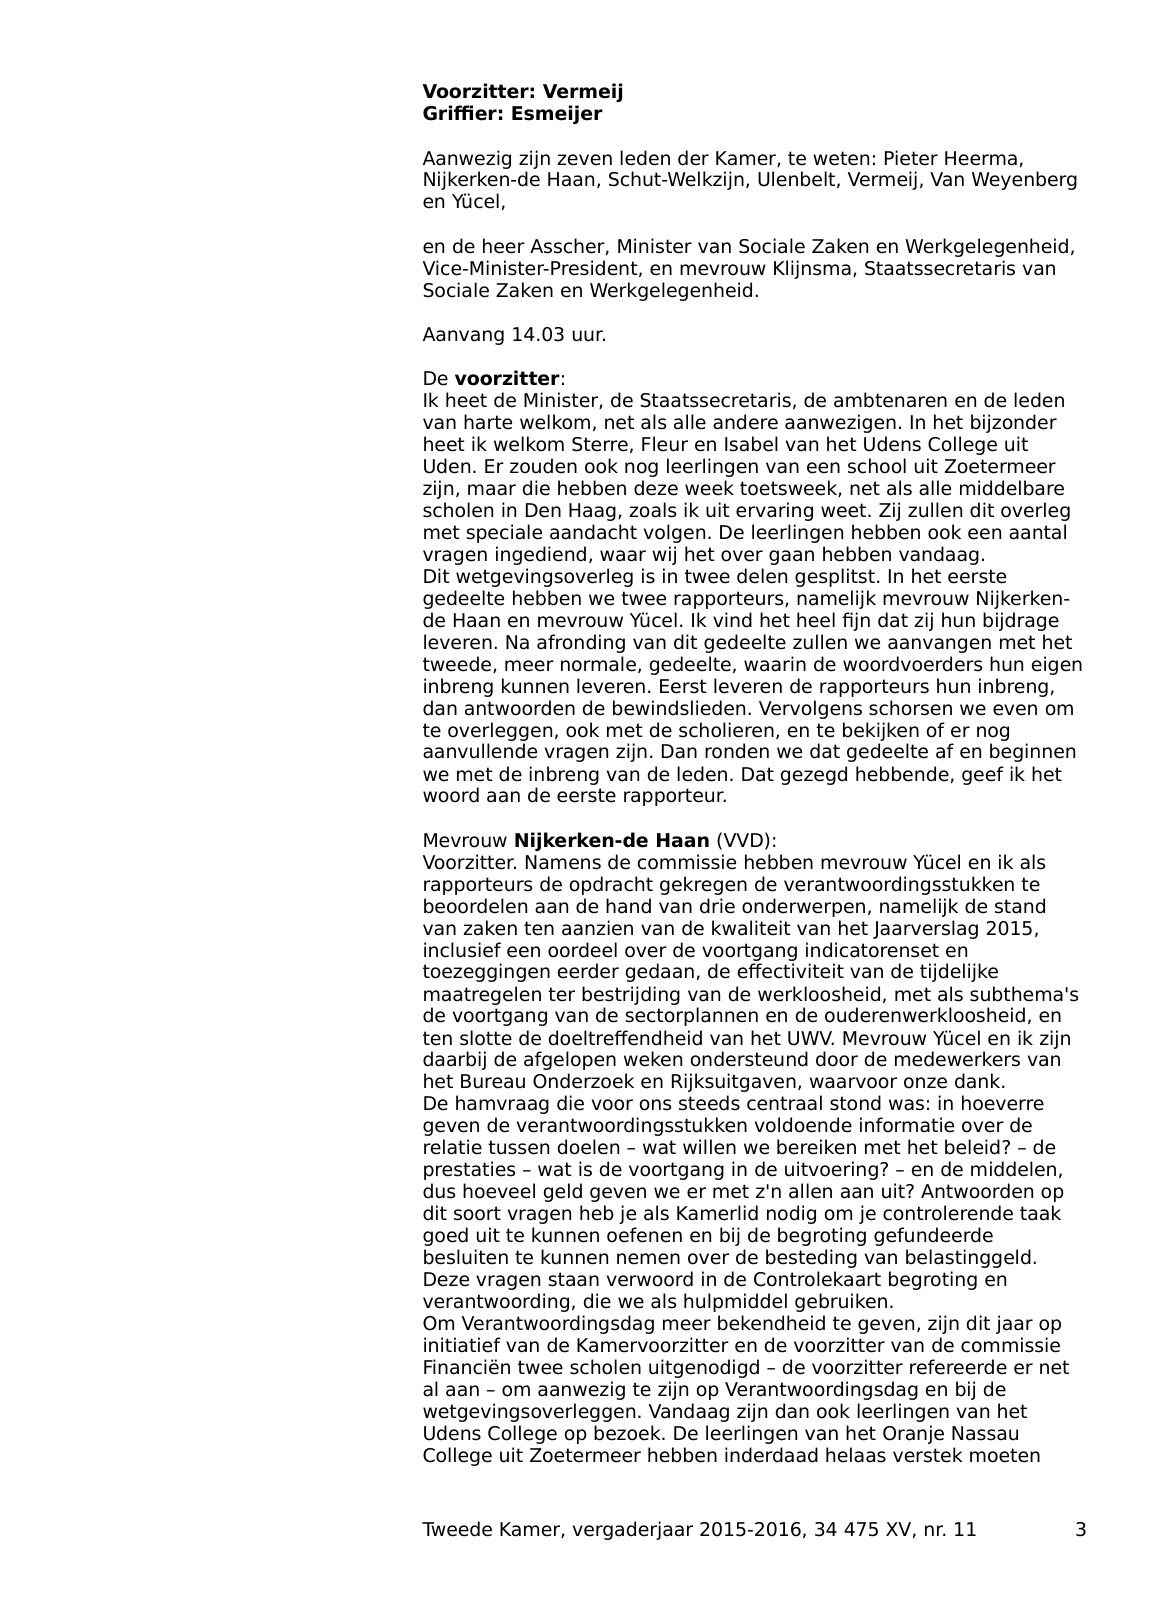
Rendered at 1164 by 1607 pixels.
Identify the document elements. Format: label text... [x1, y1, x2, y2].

text Dit wetgevingsoverleg is in twee delen gesplitst. In het eerste gedeelte hebben we twee rapporteurs, namelijk mevrouw Nijkerken-de Haan en mevrouw Yücel. Ik vind het heel fijn dat zij hun bijdrage leveren. Na afronding van dit gedeelte zullen we aanvangen met het tweede, meer normale, gedeelte, waarin de woordvoerders hun eigen inbreng kunnen leveren. Eerst leveren de rapporteurs hun inbreng, dan antwoorden de bewindslieden. Vervolgens schorsen we even om te overleggen, ook met de scholieren, en te bekijken of er nog aanvullende vragen zijn. Dan ronden we dat gedeelte af en beginnen we met de inbreng van de leden. Dat gezegd hebbende, geef ik het woord aan de eerste rapporteur. [422, 566, 1087, 807]
text Griffier: Esmeijer [422, 103, 1087, 125]
text Mevrouw Nijkerken-de Haan (VVD): [422, 829, 1087, 852]
text Aanvang 14.03 uur. [422, 324, 1087, 346]
text Voorzitter. Namens de commissie hebben mevrouw Yücel en ik als rapporteurs de opdracht gekregen de verantwoordingsstukken te beoordelen aan de hand van drie onderwerpen, namelijk de stand van zaken ten aanzien van de kwaliteit van het Jaarverslag 2015, inclusief een oordeel over de voortgang indicatorenset en toezeggingen eerder gedaan, de effectiviteit van de tijdelijke maatregelen ter bestrijding van de werkloosheid, met als subthema's de voortgang van de sectorplannen en de ouderenwerkloosheid, en ten slotte de doeltreffendheid van het UWV. Mevrouw Yücel en ik zijn daarbij de afgelopen weken ondersteund door de medewerkers van het Bureau Onderzoek en Rijksuitgaven, waarvoor onze dank. [422, 852, 1087, 1093]
text De hamvraag die voor ons steeds centraal stond was: in hoeverre geven de verantwoordingsstukken voldoende informatie over de relatie tussen doelen – wat willen we bereiken met het beleid? – de prestaties – wat is de voortgang in de uitvoering? – en de middelen, dus hoeveel geld geven we er met z'n allen aan uit? Antwoorden op dit soort vragen heb je als Kamerlid nodig om je controlerende taak goed uit te kunnen oefenen en bij de begroting gefundeerde besluiten te kunnen nemen over de besteding van belastinggeld. Deze vragen staan verwoord in de Controlekaart begroting en verantwoording, die we als hulpmiddel gebruiken. [422, 1093, 1087, 1313]
text Voorzitter: Vermeij [422, 81, 1087, 103]
text Aanwezig zijn zeven leden der Kamer, te weten: Pieter Heerma, Nijkerken-de Haan, Schut-Welkzijn, Ulenbelt, Vermeij, Van Weyenberg en Yücel, [422, 147, 1087, 213]
text en de heer Asscher, Minister van Sociale Zaken en Werkgelegenheid, Vice-Minister-President, en mevrouw Klijnsma, Staatssecretaris van Sociale Zaken en Werkgelegenheid. [422, 236, 1087, 301]
text De voorzitter: [422, 368, 1087, 390]
text Ik heet de Minister, de Staatssecretaris, de ambtenaren en de leden van harte welkom, net als alle andere aanwezigen. In het bijzonder heet ik welkom Sterre, Fleur en Isabel van het Udens College uit Uden. Er zouden ook nog leerlingen van een school uit Zoetermeer zijn, maar die hebben deze week toetsweek, net als alle middelbare scholen in Den Haag, zoals ik uit ervaring weet. Zij zullen dit overleg met speciale aandacht volgen. De leerlingen hebben ook een aantal vragen ingediend, waar wij het over gaan hebben vandaag. [422, 390, 1087, 566]
text Om Verantwoordingsdag meer bekendheid te geven, zijn dit jaar op initiatief van de Kamervoorzitter en de voorzitter van de commissie Financiën twee scholen uitgenodigd – de voorzitter refereerde er net al aan – om aanwezig te zijn op Verantwoordingsdag en bij de wetgevingsoverleggen. Vandaag zijn dan ook leerlingen van het Udens College op bezoek. De leerlingen van het Oranje Nassau College uit Zoetermeer hebben inderdaad helaas verstek moeten [422, 1313, 1087, 1467]
